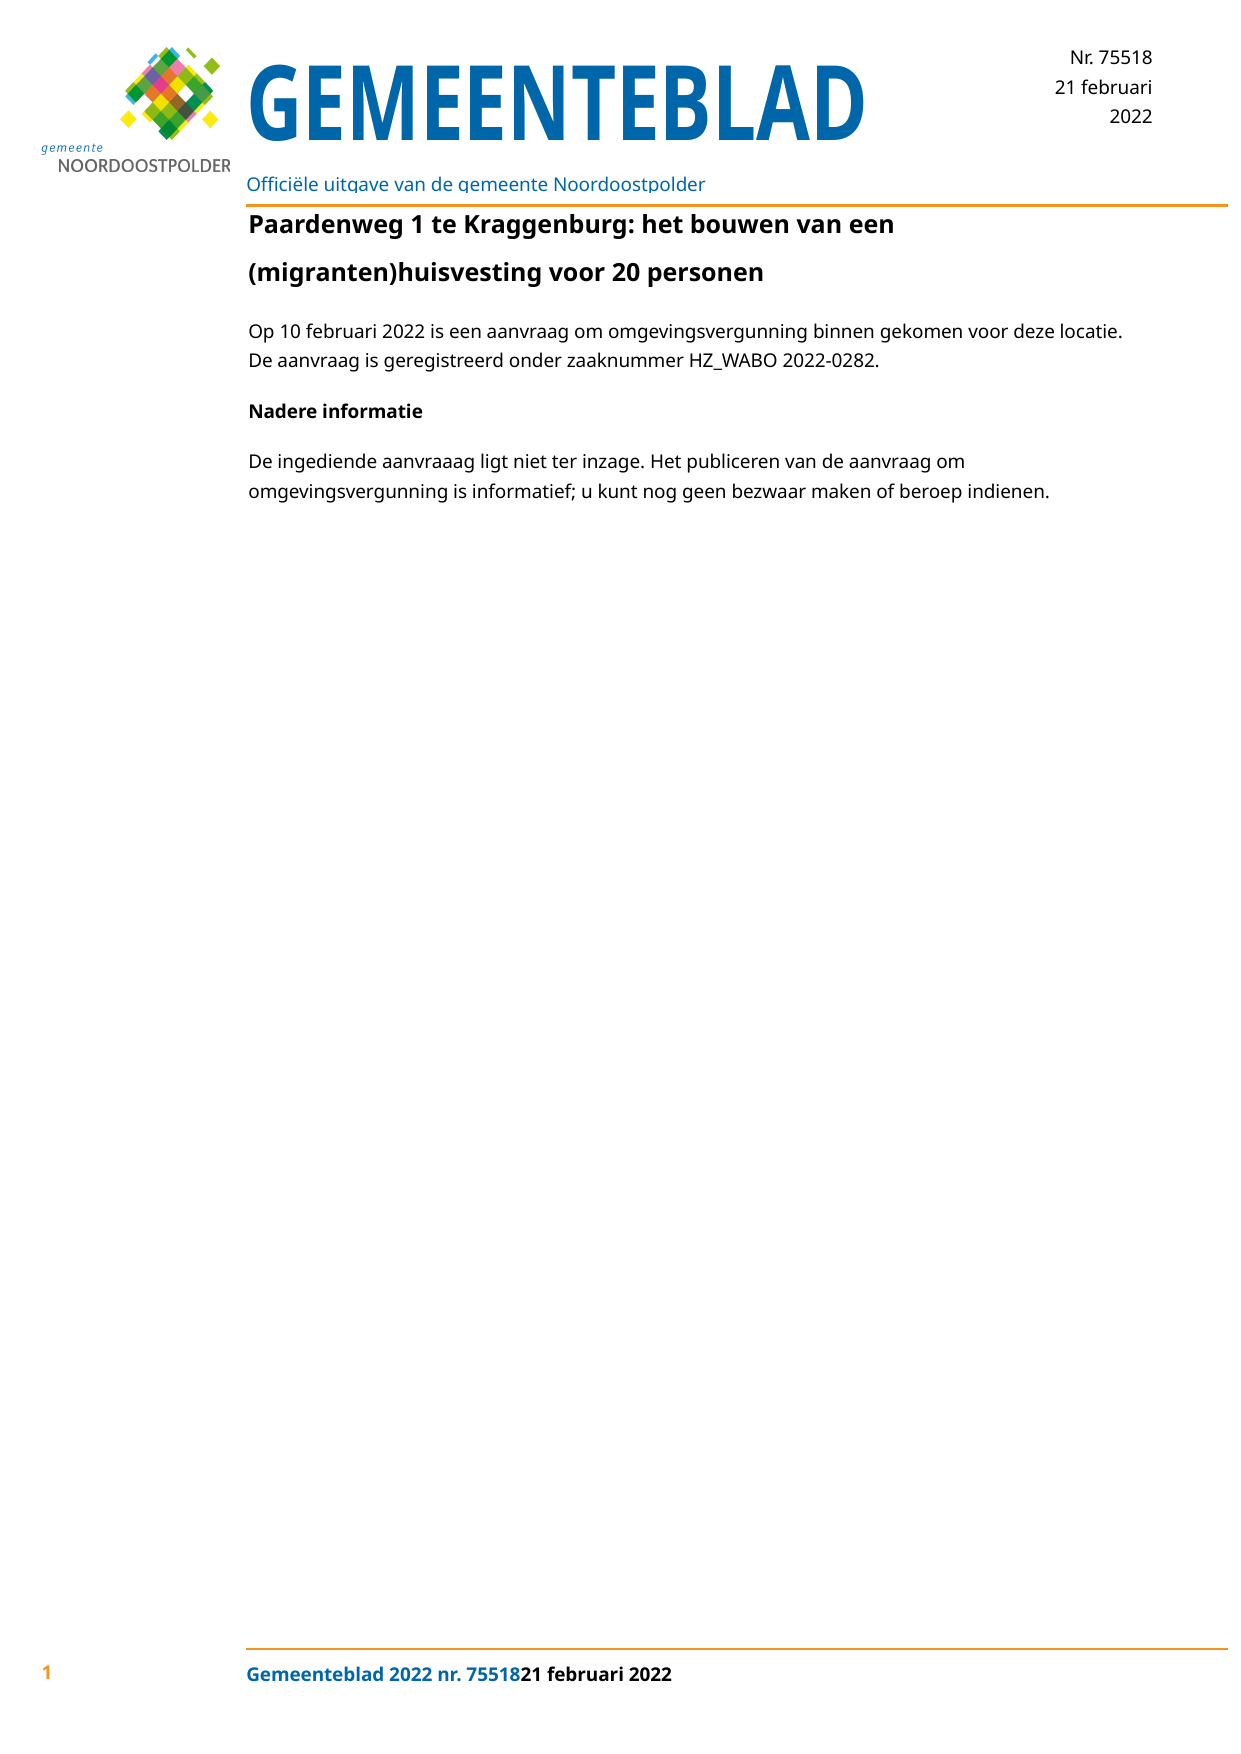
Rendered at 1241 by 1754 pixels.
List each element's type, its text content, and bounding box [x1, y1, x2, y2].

picture [41, 47, 231, 172]
text Nadere informatie [248, 398, 1152, 424]
text Op 10 februari 2022 is een aanvraag om omgevingsvergunning binnen gekomen voor deze locatie. De aanvraag is geregistreerd onder zaaknummer HZ_WABO 2022-0282. [248, 318, 1152, 373]
text Paardenweg 1 te Kraggenburg: het bouwen van een (migranten)huisvesting voor 20 personen [248, 207, 1152, 288]
text De ingediende aanvraaag ligt niet ter inzage. Het publiceren van de aanvraag om omgevingsvergunning is informatief; u kunt nog geen bezwaar maken of beroep indienen. [248, 448, 1152, 504]
